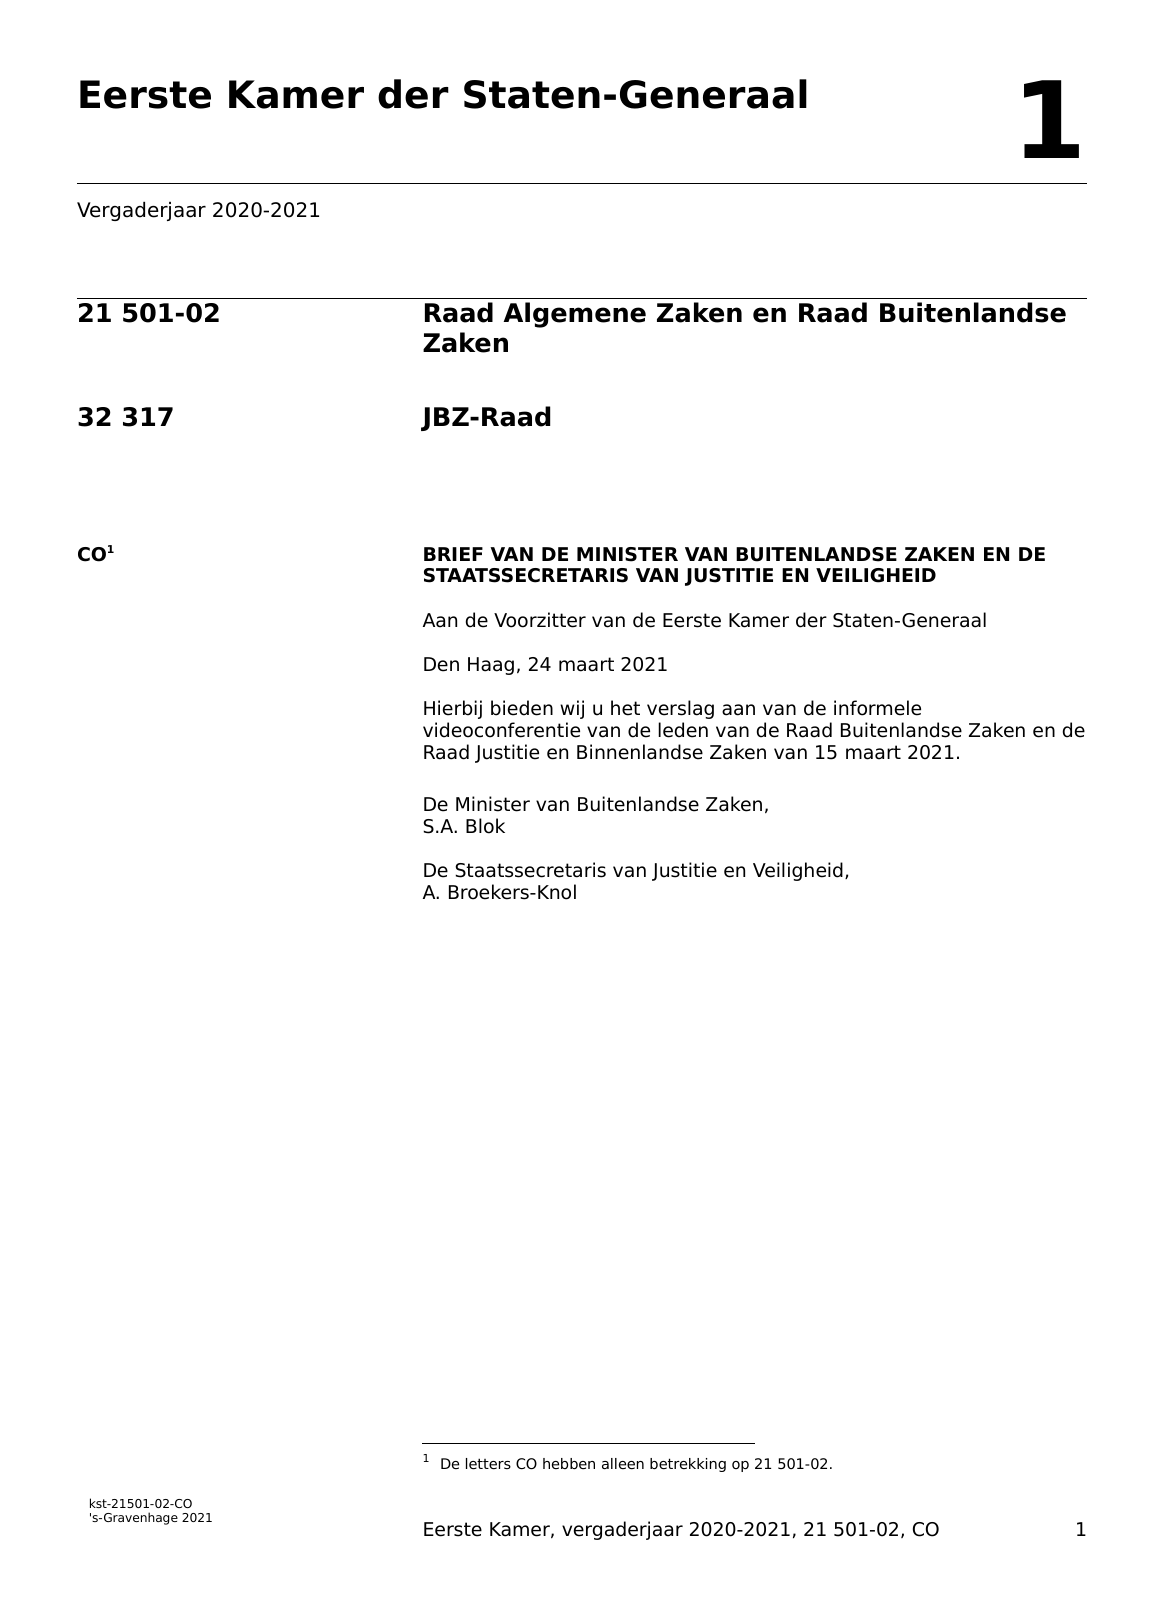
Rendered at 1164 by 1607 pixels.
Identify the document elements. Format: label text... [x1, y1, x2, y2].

text De Staatssecretaris van Justitie en Veiligheid, A. Broekers-Knol [422, 860, 1087, 904]
text Aan de Voorzitter van de Eerste Kamer der Staten-Generaal [422, 609, 1087, 632]
text De Minister van Buitenlandse Zaken, S.A. Blok [422, 794, 1087, 838]
text kst-21501-02-CO [88, 1497, 323, 1511]
text De letters CO hebben alleen betrekking op 21 501-02. [422, 1452, 1087, 1474]
table_header Eerste Kamer der Staten-Generaal [77, 59, 886, 183]
subtitle 32 317 JBZ-Raad [77, 403, 1087, 432]
subtitle 21 501-02 Raad Algemene Zaken en Raad Buitenlandse Zaken [77, 299, 1087, 358]
subtitle CO BRIEF VAN DE MINISTER VAN BUITENLANDSE ZAKEN EN DE STAATSSECRETARIS VAN JUSTITIE EN VEILIGHEID [77, 543, 1087, 587]
text 's-Gravenhage 2021 [88, 1511, 323, 1525]
text Hierbij bieden wij u het verslag aan van de informele videoconferentie van de leden van de Raad Buitenlandse Zaken en de Raad Justitie en Binnenlandse Zaken van 15 maart 2021. [422, 698, 1087, 764]
table_cell Vergaderjaar 2020-2021 [77, 184, 1087, 298]
table_header 1 [886, 59, 1087, 183]
text Den Haag, 24 maart 2021 [422, 654, 1087, 676]
